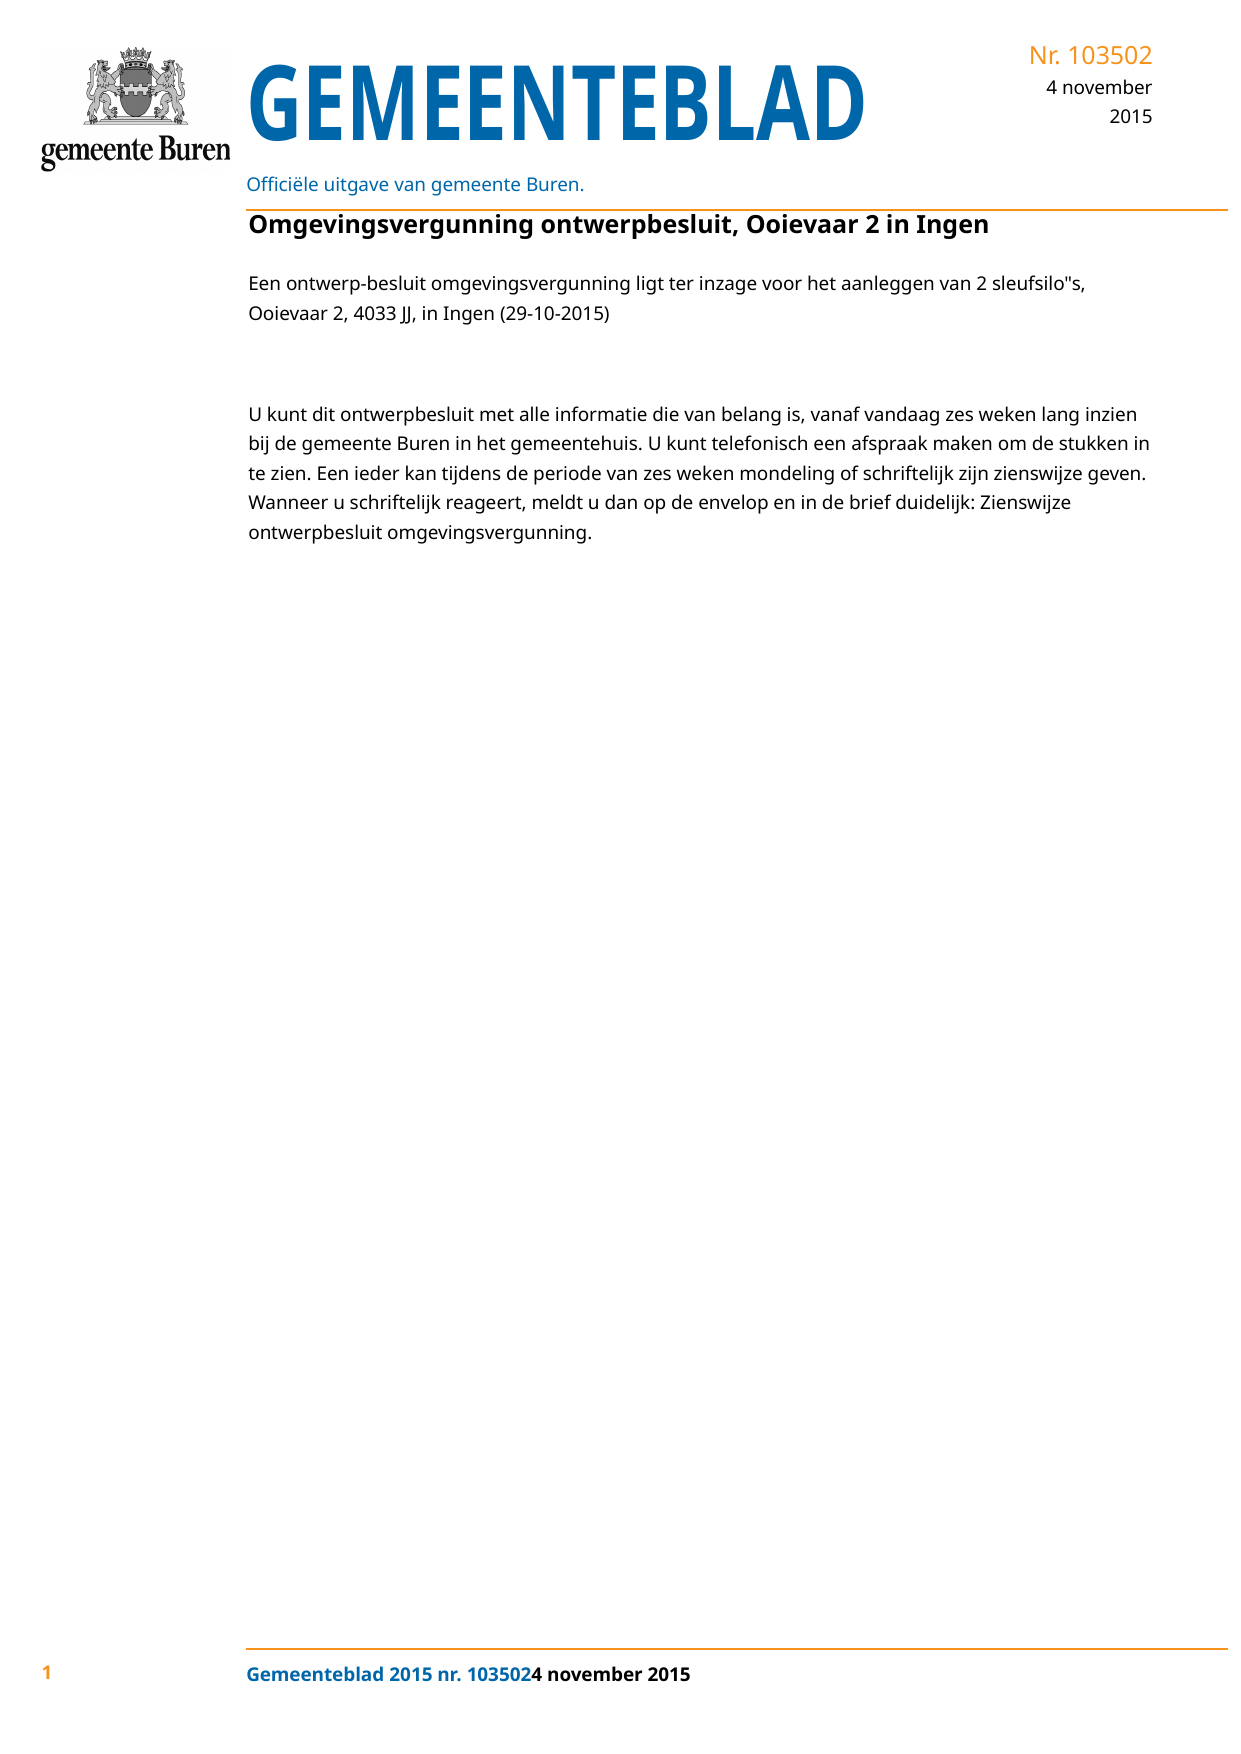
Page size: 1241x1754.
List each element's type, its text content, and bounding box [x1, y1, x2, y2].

text Omgevingsvergunning ontwerpbesluit, Ooievaar 2 in Ingen [248, 211, 1152, 241]
text U kunt dit ontwerpbesluit met alle informatie die van belang is, vanaf vandaag zes weken lang inzien bij de gemeente Buren in het gemeentehuis. U kunt telefonisch een afspraak maken om de stukken in te zien. Een ieder kan tijdens de periode van zes weken mondeling of schriftelijk zijn zienswijze geven. Wanneer u schriftelijk reageert, meldt u dan op de envelop en in de brief duidelijk: Zienswijze ontwerpbesluit omgevingsvergunning. [248, 401, 1152, 545]
picture [41, 47, 231, 172]
text Een ontwerp-besluit omgevingsvergunning ligt ter inzage voor het aanleggen van 2 sleufsilo"s, Ooievaar 2, 4033 JJ, in Ingen (29-10-2015) [248, 270, 1152, 326]
